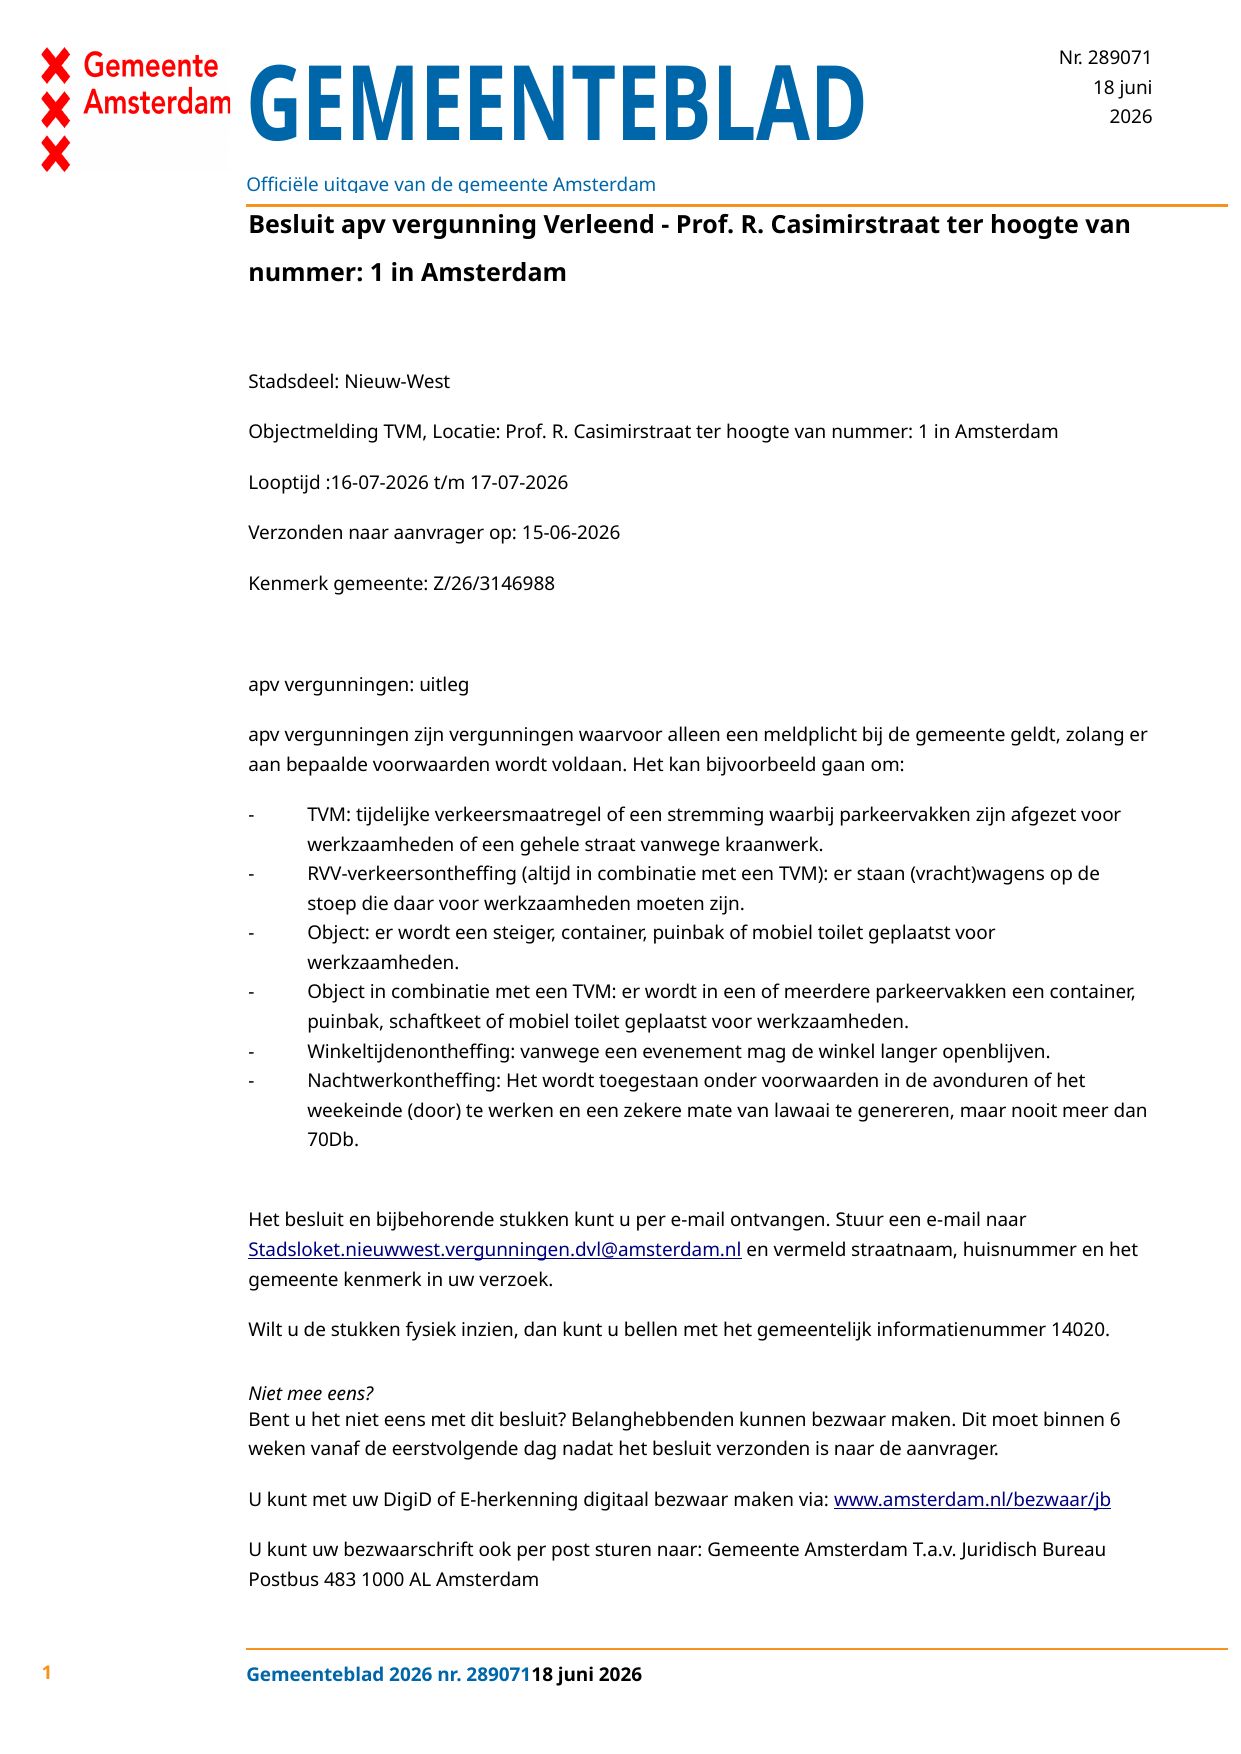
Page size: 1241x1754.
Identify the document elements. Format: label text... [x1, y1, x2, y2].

text Kenmerk gemeente: Z/26/3146988 [248, 570, 1152, 596]
text Wilt u de stukken fysiek inzien, dan kunt u bellen met het gemeentelijk informatienummer 14020. [248, 1316, 1152, 1342]
text U kunt uw bezwaarschrift ook per post sturen naar: Gemeente Amsterdam T.a.v. Juridisch Bureau Postbus 483 1000 AL Amsterdam [248, 1536, 1152, 1592]
text Objectmelding TVM, Locatie: Prof. R. Casimirstraat ter hoogte van nummer: 1 in Amsterdam [248, 419, 1152, 444]
text Bent u het niet eens met dit besluit? Belanghebbenden kunnen bezwaar maken. Dit moet binnen 6 weken vanaf de eerstvolgende dag nadat het besluit verzonden is naar de aanvrager. [248, 1406, 1152, 1461]
list TVM: tijdelijke verkeersmaatregel of een stremming waarbij parkeervakken zijn afgezet voor werkzaamheden of een gehele straat vanwege kraanwerk. [248, 801, 1152, 857]
list RVV-verkeersontheffing (altijd in combinatie met een TVM): er staan (vracht)wagens op de stoep die daar voor werkzaamheden moeten zijn. [248, 860, 1152, 916]
text Stadsdeel: Nieuw-West [248, 368, 1152, 394]
picture [41, 47, 231, 172]
text U kunt met uw DigiD of E-herkenning digitaal bezwaar maken via: www.amsterdam.nl/bezwaar/jb [248, 1486, 1152, 1512]
text Het besluit en bijbehorende stukken kunt u per e-mail ontvangen. Stuur een e-mail naar Stadsloket.nieuwwest.vergunningen.dvl@amsterdam.nl en vermeld straatnaam, huisnummer en het gemeente kenmerk in uw verzoek. [248, 1207, 1152, 1292]
text Looptijd :16-07-2026 t/m 17-07-2026 [248, 469, 1152, 495]
list Winkeltijdenontheffing: vanwege een evenement mag de winkel langer openblijven. [248, 1038, 1152, 1064]
text Verzonden naar aanvrager op: 15-06-2026 [248, 519, 1152, 545]
text apv vergunningen: uitleg [248, 671, 1152, 697]
text Besluit apv vergunning Verleend - Prof. R. Casimirstraat ter hoogte van nummer: 1 in Amsterdam [248, 207, 1152, 288]
text apv vergunningen zijn vergunningen waarvoor alleen een meldplicht bij de gemeente geldt, zolang er aan bepaalde voorwaarden wordt voldaan. Het kan bijvoorbeeld gaan om: [248, 721, 1152, 777]
list Nachtwerkontheffing: Het wordt toegestaan onder voorwaarden in de avonduren of het weekeinde (door) te werken en een zekere mate van lawaai te genereren, maar nooit meer dan 70Db. [248, 1067, 1152, 1152]
list Object: er wordt een steiger, container, puinbak of mobiel toilet geplaatst voor werkzaamheden. [248, 919, 1152, 975]
text Niet mee eens? [248, 1380, 1152, 1406]
list Object in combinatie met een TVM: er wordt in een of meerdere parkeervakken een container, puinbak, schaftkeet of mobiel toilet geplaatst voor werkzaamheden. [248, 979, 1152, 1034]
